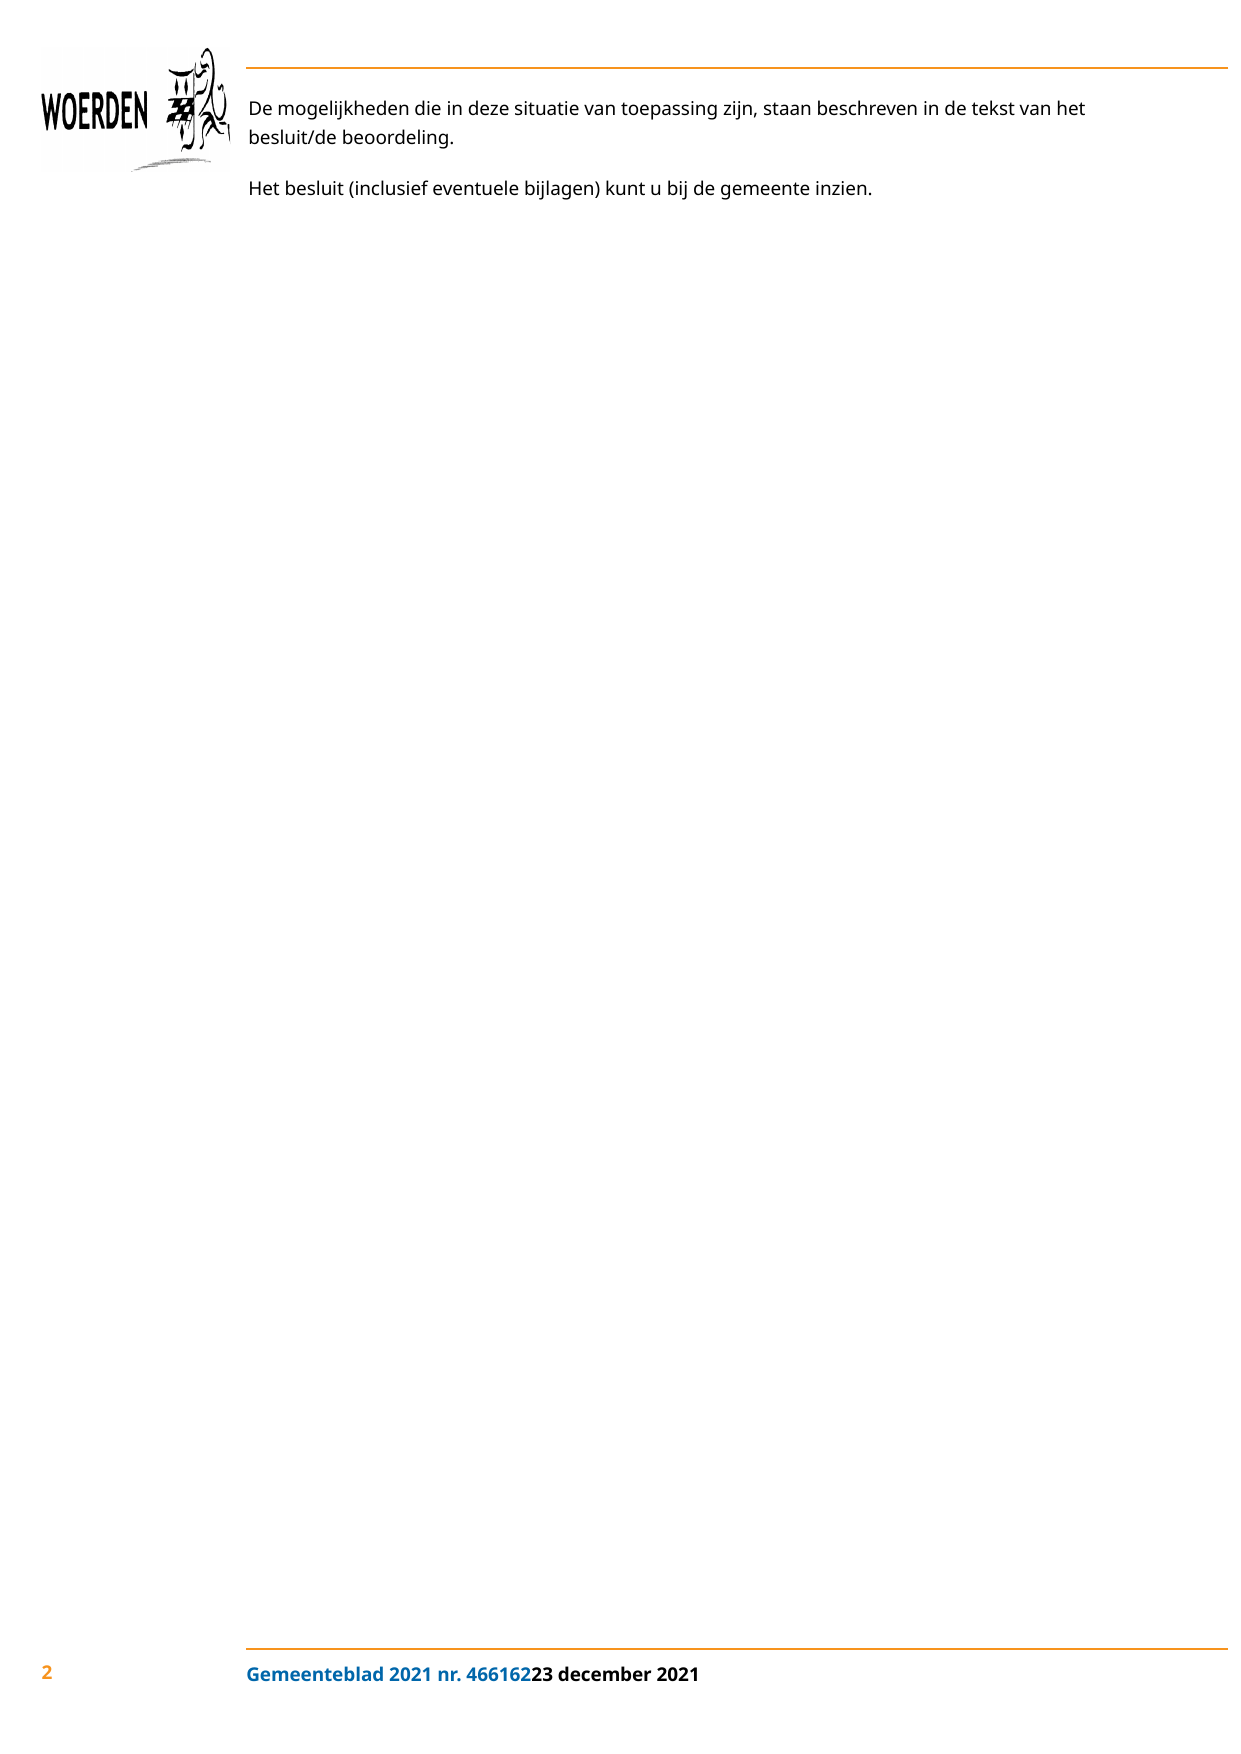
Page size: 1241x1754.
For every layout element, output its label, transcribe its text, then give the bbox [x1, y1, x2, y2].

text Het besluit (inclusief eventuele bijlagen) kunt u bij de gemeente inzien. [248, 175, 1152, 201]
picture [41, 47, 231, 172]
text De mogelijkheden die in deze situatie van toepassing zijn, staan beschreven in de tekst van het besluit/de beoordeling. [248, 95, 1152, 150]
